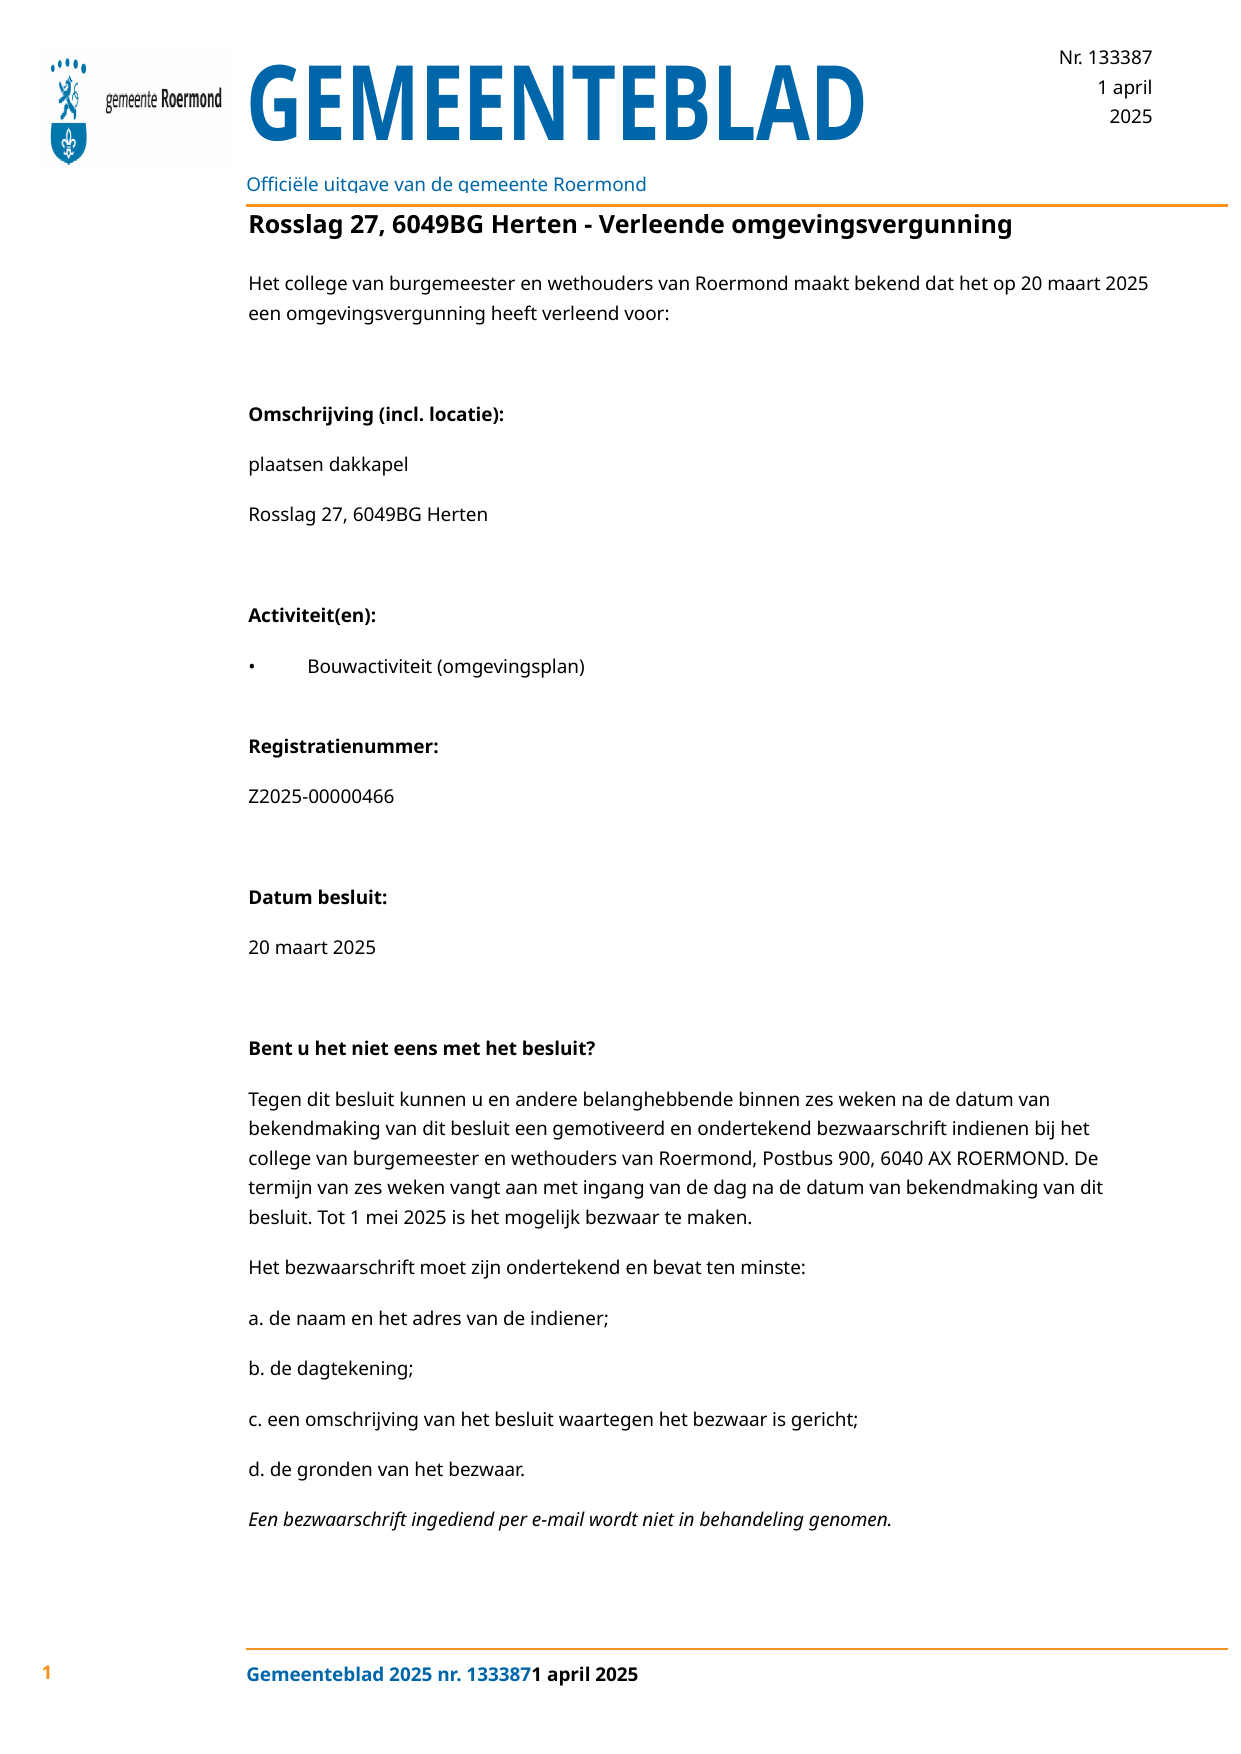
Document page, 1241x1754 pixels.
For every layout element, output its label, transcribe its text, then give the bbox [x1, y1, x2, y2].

text c. een omschrijving van het besluit waartegen het bezwaar is gericht; [248, 1406, 1152, 1431]
text Rosslag 27, 6049BG Herten [248, 502, 1152, 527]
text Een bezwaarschrift ingediend per e-mail wordt niet in behandeling genomen. [248, 1507, 1152, 1532]
text Activiteit(en): [248, 602, 1152, 628]
text Omschrijving (incl. locatie): [248, 401, 1152, 426]
text Rosslag 27, 6049BG Herten - Verleende omgevingsvergunning [248, 207, 1152, 241]
text Datum besluit: [248, 884, 1152, 910]
text Het college van burgemeester en wethouders van Roermond maakt bekend dat het op 20 maart 2025 een omgevingsvergunning heeft verleend voor: [248, 270, 1152, 326]
text Bent u het niet eens met het besluit? [248, 1035, 1152, 1061]
text 20 maart 2025 [248, 934, 1152, 960]
text Tegen dit besluit kunnen u en andere belanghebbende binnen zes weken na de datum van bekendmaking van dit besluit een gemotiveerd en ondertekend bezwaarschrift indienen bij het college van burgemeester en wethouders van Roermond, Postbus 900, 6040 AX ROERMOND. De termijn van zes weken vangt aan met ingang van de dag na de datum van bekendmaking van dit besluit. Tot 1 mei 2025 is het mogelijk bezwaar te maken. [248, 1086, 1152, 1230]
text Registratienummer: [248, 733, 1152, 758]
list Bouwactiviteit (omgevingsplan) [248, 653, 1152, 678]
text d. de gronden van het bezwaar. [248, 1456, 1152, 1482]
text a. de naam en het adres van de indiener; [248, 1305, 1152, 1331]
text Z2025-00000466 [248, 783, 1152, 809]
text plaatsen dakkapel [248, 451, 1152, 477]
text Het bezwaarschrift moet zijn ondertekend en bevat ten minste: [248, 1254, 1152, 1280]
text b. de dagtekening; [248, 1355, 1152, 1381]
picture [41, 47, 231, 172]
